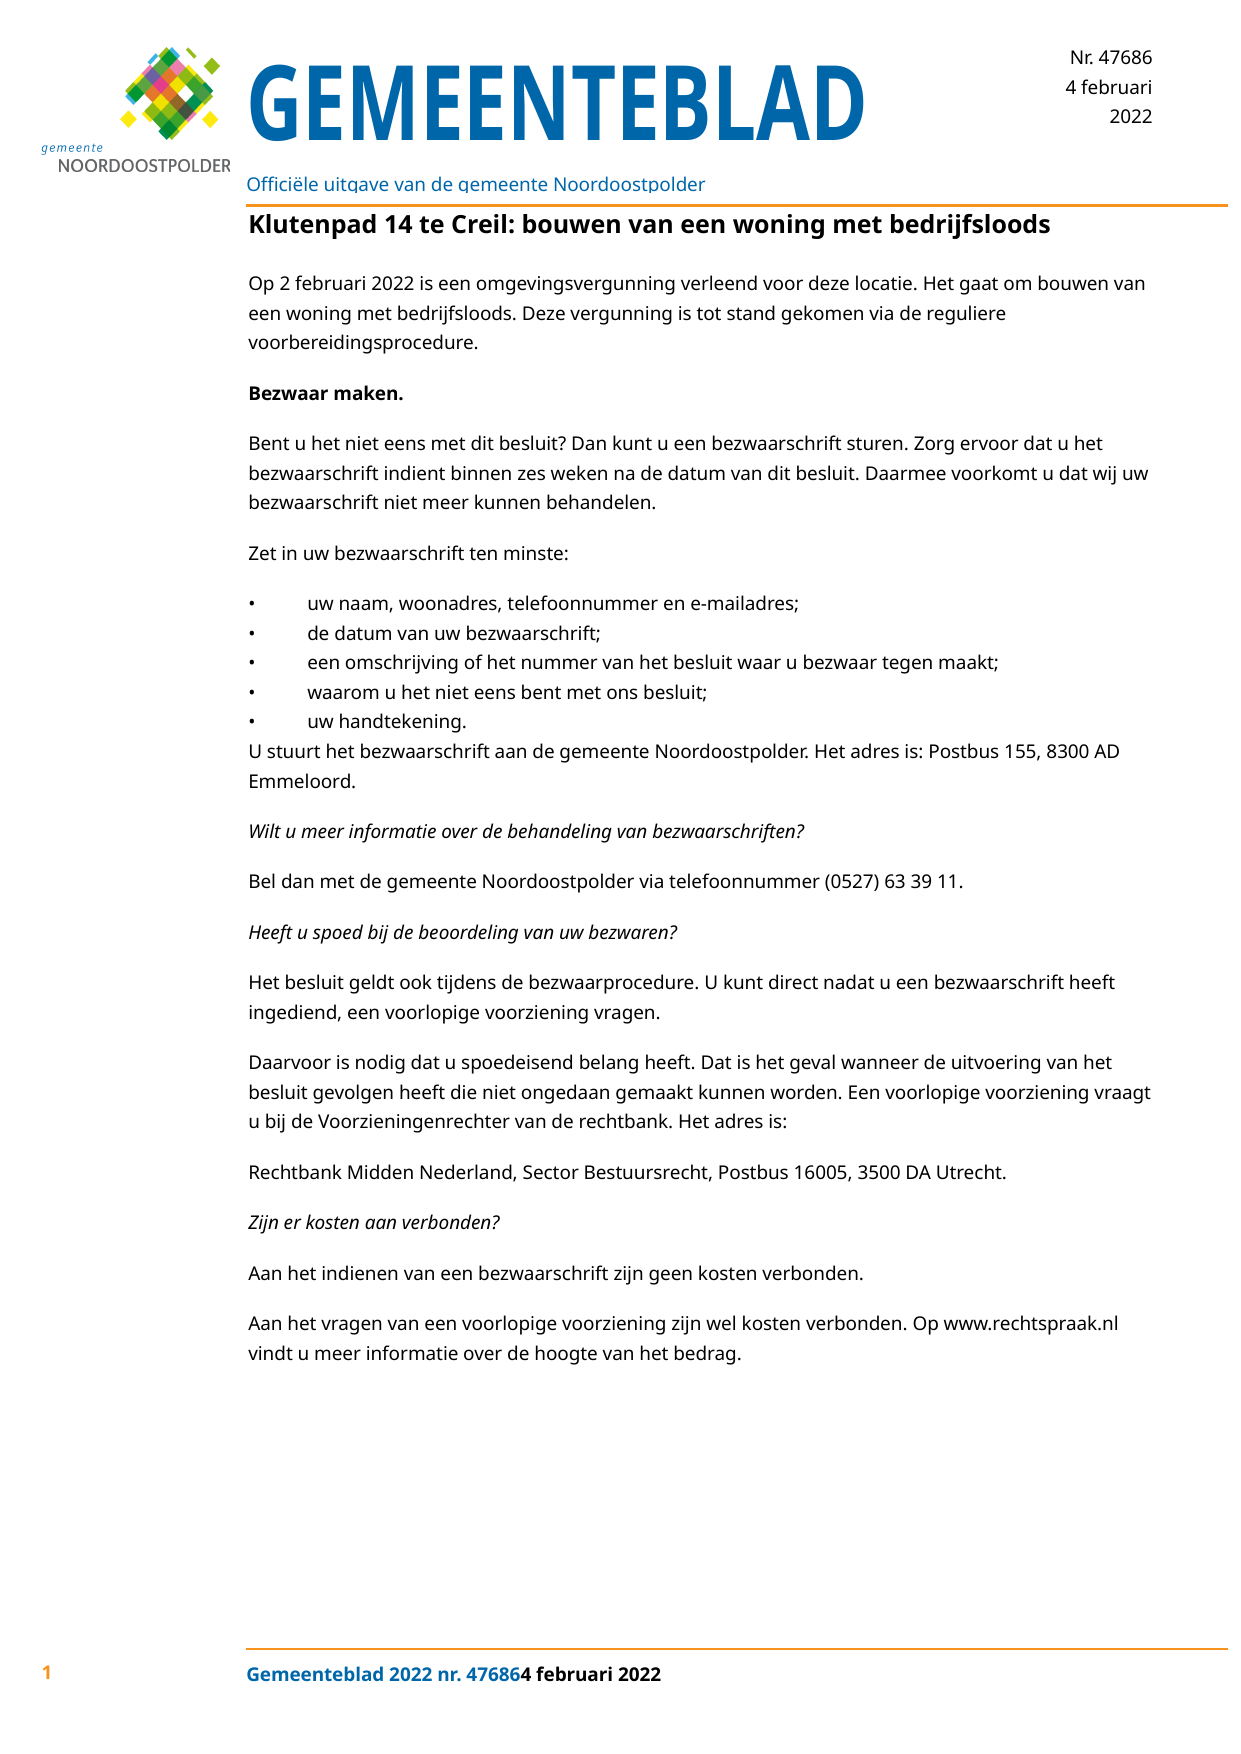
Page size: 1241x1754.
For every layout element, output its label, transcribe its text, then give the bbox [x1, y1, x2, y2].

text Aan het vragen van een voorlopige voorziening zijn wel kosten verbonden. Op www.rechtspraak.nl vindt u meer informatie over de hoogte van het bedrag. [248, 1310, 1152, 1366]
text Klutenpad 14 te Creil: bouwen van een woning met bedrijfsloods [248, 207, 1152, 241]
list de datum van uw bezwaarschrift; [248, 620, 1152, 646]
text Bezwaar maken. [248, 380, 1152, 406]
text Daarvoor is nodig dat u spoedeisend belang heeft. Dat is het geval wanneer de uitvoering van het besluit gevolgen heeft die niet ongedaan gemaakt kunnen worden. Een voorlopige voorziening vraagt u bij de Voorzieningenrechter van de rechtbank. Het adres is: [248, 1049, 1152, 1134]
picture [41, 47, 231, 172]
text Het besluit geldt ook tijdens de bezwaarprocedure. U kunt direct nadat u een bezwaarschrift heeft ingediend, een voorlopige voorziening vragen. [248, 969, 1152, 1025]
text Wilt u meer informatie over de behandeling van bezwaarschriften? [248, 818, 1152, 844]
text U stuurt het bezwaarschrift aan de gemeente Noordoostpolder. Het adres is: Postbus 155, 8300 AD Emmeloord. [248, 738, 1152, 793]
list een omschrijving of het nummer van het besluit waar u bezwaar tegen maakt; [248, 649, 1152, 675]
text Aan het indienen van een bezwaarschrift zijn geen kosten verbonden. [248, 1260, 1152, 1286]
text Bent u het niet eens met dit besluit? Dan kunt u een bezwaarschrift sturen. Zorg ervoor dat u het bezwaarschrift indient binnen zes weken na de datum van dit besluit. Daarmee voorkomt u dat wij uw bezwaarschrift niet meer kunnen behandelen. [248, 430, 1152, 515]
list uw naam, woonadres, telefoonnummer en e-mailadres; [248, 590, 1152, 616]
text Op 2 februari 2022 is een omgevingsvergunning verleend voor deze locatie. Het gaat om bouwen van een woning met bedrijfsloods. Deze vergunning is tot stand gekomen via de reguliere voorbereidingsprocedure. [248, 270, 1152, 355]
text Bel dan met de gemeente Noordoostpolder via telefoonnummer (0527) 63 39 11. [248, 869, 1152, 894]
list waarom u het niet eens bent met ons besluit; [248, 679, 1152, 705]
text Zet in uw bezwaarschrift ten minste: [248, 540, 1152, 566]
text Rechtbank Midden Nederland, Sector Bestuursrecht, Postbus 16005, 3500 DA Utrecht. [248, 1159, 1152, 1185]
text Zijn er kosten aan verbonden? [248, 1209, 1152, 1235]
text Heeft u spoed bij de beoordeling van uw bezwaren? [248, 919, 1152, 945]
list uw handtekening. [248, 709, 1152, 734]
